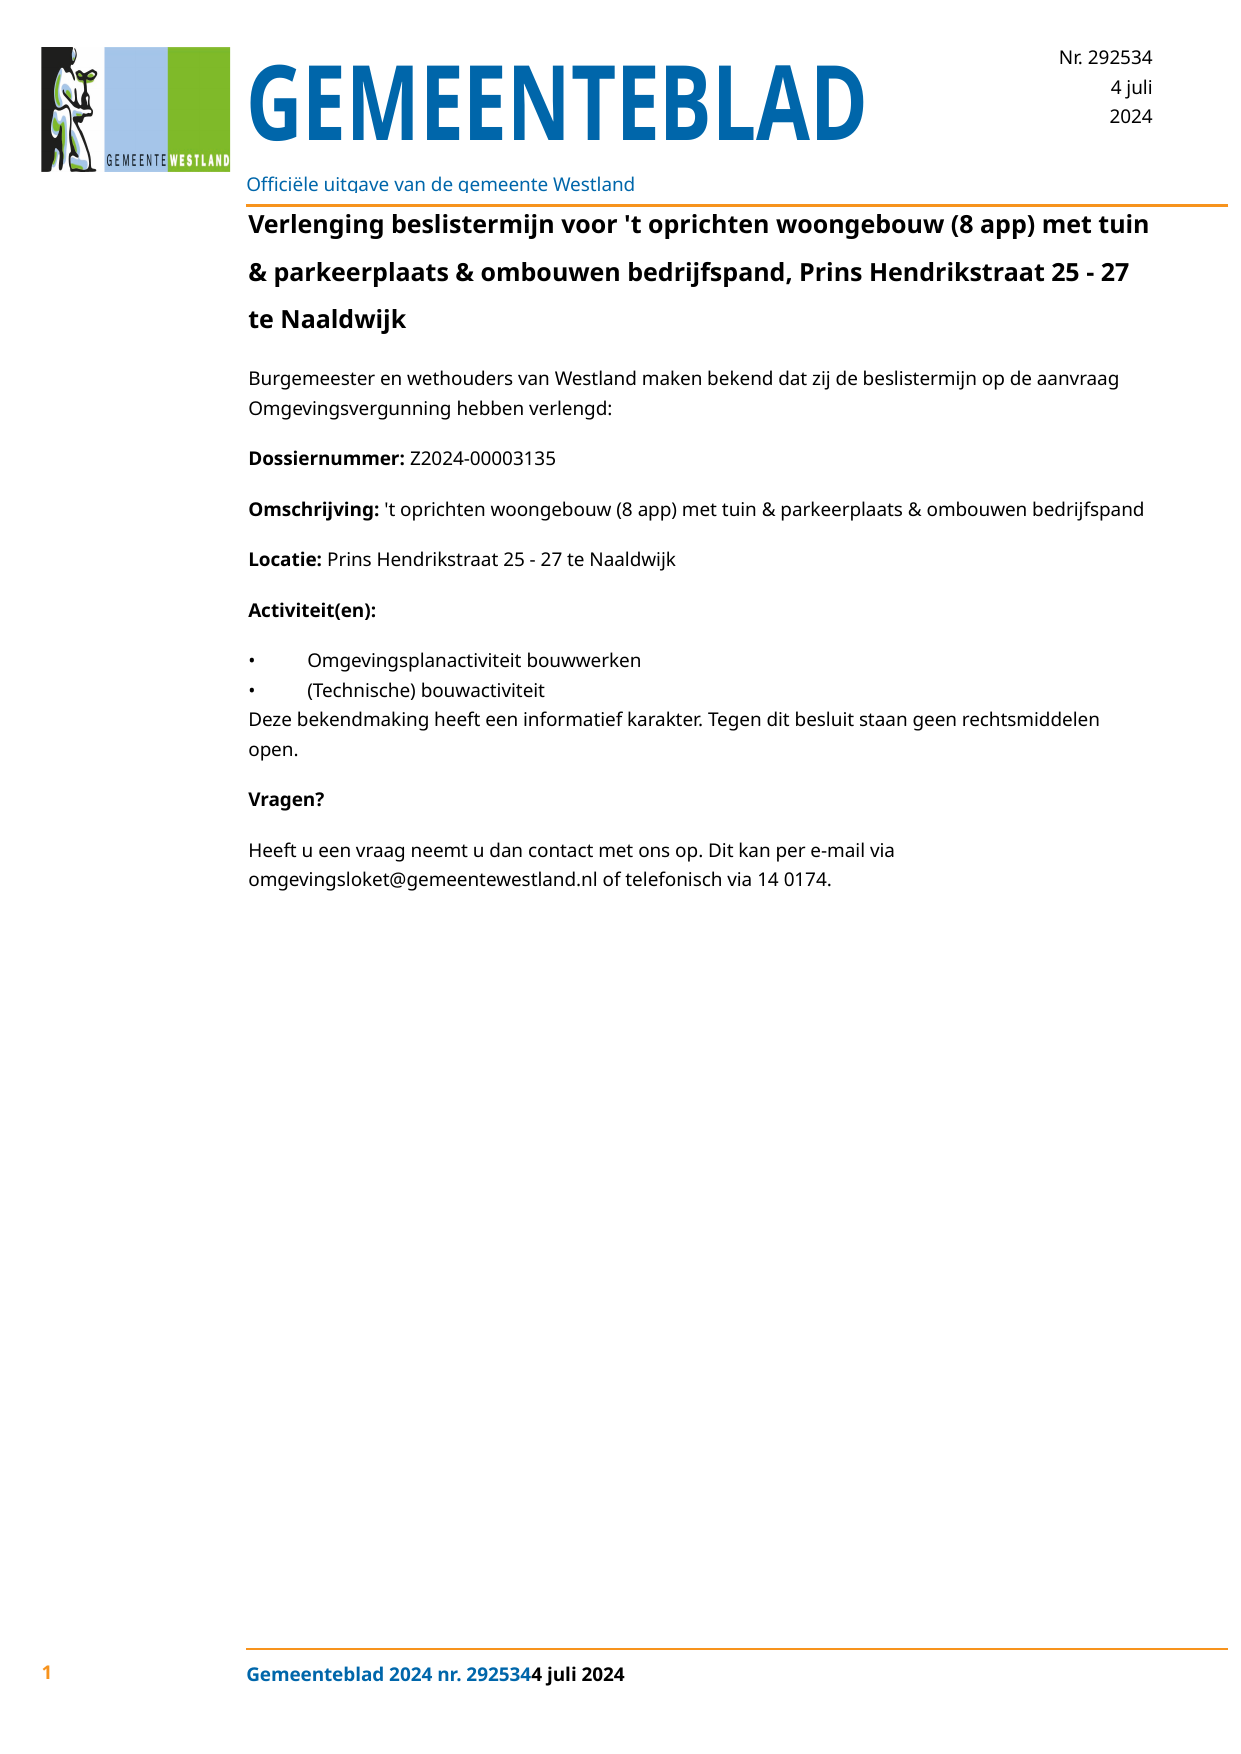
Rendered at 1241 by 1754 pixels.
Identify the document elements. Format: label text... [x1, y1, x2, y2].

text Activiteit(en): [248, 597, 1152, 622]
text Verlenging beslistermijn voor 't oprichten woongebouw (8 app) met tuin & parkeerplaats & ombouwen bedrijfspand, Prins Hendrikstraat 25 - 27 te Naaldwijk [248, 207, 1152, 336]
text Locatie: Prins Hendrikstraat 25 - 27 te Naaldwijk [248, 546, 1152, 572]
text Dossiernummer: Z2024-00003135 [248, 446, 1152, 471]
text Deze bekendmaking heeft een informatief karakter. Tegen dit besluit staan geen rechtsmiddelen open. [248, 706, 1152, 762]
picture [41, 47, 231, 172]
text Vragen? [248, 786, 1152, 812]
list Omgevingsplanactiviteit bouwwerken [248, 647, 1152, 673]
list (Technische) bouwactiviteit [248, 677, 1152, 702]
text Burgemeester en wethouders van Westland maken bekend dat zij de beslistermijn op de aanvraag Omgevingsvergunning hebben verlengd: [248, 366, 1152, 421]
text Omschrijving: 't oprichten woongebouw (8 app) met tuin & parkeerplaats & ombouwen bedrijfspand [248, 496, 1152, 522]
text Heeft u een vraag neemt u dan contact met ons op. Dit kan per e-mail via omgevingsloket@gemeentewestland.nl of telefonisch via 14 0174. [248, 837, 1152, 892]
